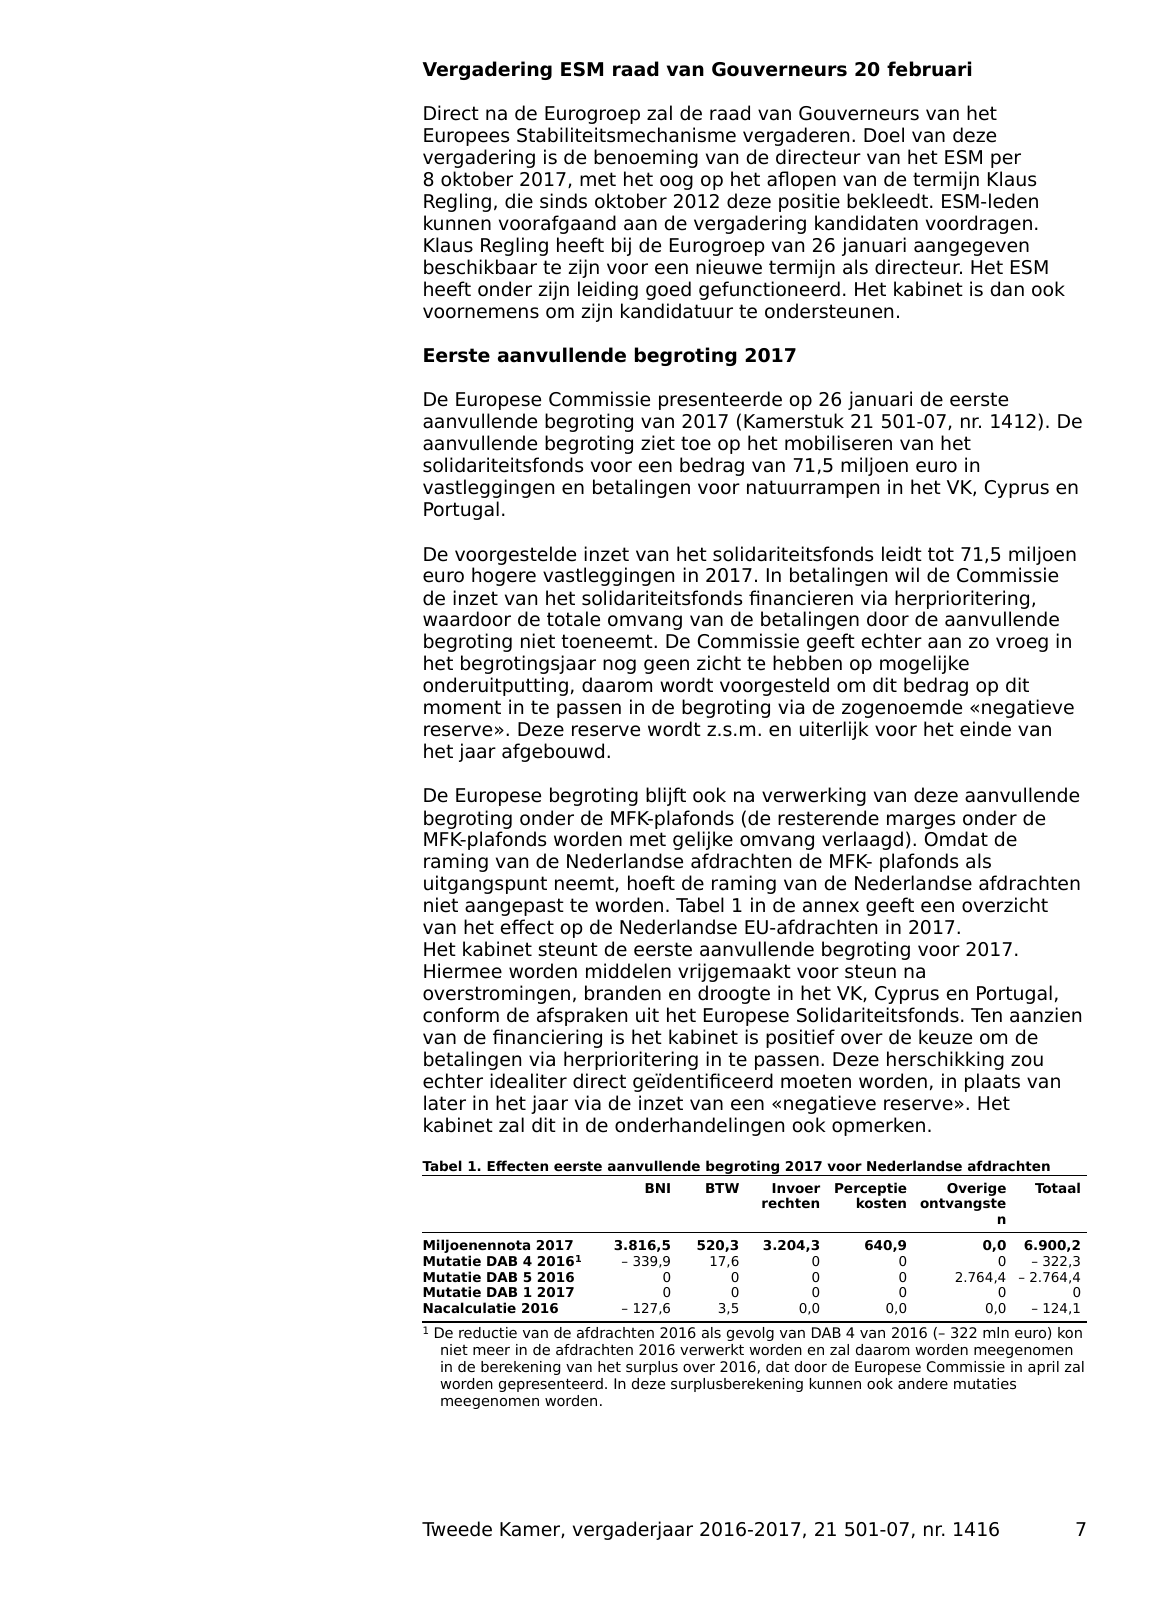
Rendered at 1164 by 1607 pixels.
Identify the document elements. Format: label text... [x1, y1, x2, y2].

table_cell 17,6 [677, 1254, 745, 1269]
table_cell [422, 1176, 602, 1232]
table_cell – 124,1 [1012, 1301, 1087, 1321]
table_cell Mutatie DAB 4 20161 [422, 1254, 602, 1269]
text Direct na de Eurogroep zal de raad van Gouverneurs van het Europees Stabiliteitsmechanisme vergaderen. Doel van deze vergadering is de benoeming van de directeur van het ESM per 8 oktober 2017, met het oog op het aflopen van de termijn Klaus Regling, die sinds oktober 2012 deze positie bekleedt. ESM-leden kunnen voorafgaand aan de vergadering kandidaten voordragen. Klaus Regling heeft bij de Eurogroep van 26 januari aangegeven beschikbaar te zijn voor een nieuwe termijn als directeur. Het ESM heeft onder zijn leiding goed gefunctioneerd. Het kabinet is dan ook voornemens om zijn kandidatuur te ondersteunen. [422, 103, 1087, 323]
table_cell Invoer rechten [745, 1176, 826, 1232]
subtitle Vergadering ESM raad van Gouverneurs 20 februari [422, 59, 1087, 81]
table_cell Nacalculatie 2016 [422, 1301, 602, 1321]
table_cell Totaal [1012, 1176, 1087, 1232]
table_cell 0,0 [745, 1301, 826, 1321]
table_cell 0 [1012, 1285, 1087, 1301]
table_cell 0 [745, 1285, 826, 1301]
table_cell 2.764,4 [913, 1270, 1012, 1285]
table_cell 520,3 [677, 1233, 745, 1254]
table_cell 3,5 [677, 1301, 745, 1321]
table_cell 6.900,2 [1012, 1233, 1087, 1254]
table_cell 0,0 [913, 1233, 1012, 1254]
table_cell 1 De reductie van de afdrachten 2016 als gevolg van DAB 4 van 2016 (– 322 mln euro) kon niet meer in de afdrachten 2016 verwerkt worden en zal daarom worden meegenomen in de berekening van het surplus over 2016, dat door de Europese Commissie in april zal worden gepresenteerd. In deze surplusberekening kunnen ook andere mutaties meegenomen worden. [422, 1323, 1087, 1410]
table_cell – 322,3 [1012, 1254, 1087, 1269]
table_cell Overige ontvangsten [913, 1176, 1012, 1232]
text De voorgestelde inzet van het solidariteitsfonds leidt tot 71,5 miljoen euro hogere vastleggingen in 2017. In betalingen wil de Commissie de inzet van het solidariteitsfonds financieren via herprioritering, waardoor de totale omvang van de betalingen door de aanvullende begroting niet toeneemt. De Commissie geeft echter aan zo vroeg in het begrotingsjaar nog geen zicht te hebben op mogelijke onderuitputting, daarom wordt voorgesteld om dit bedrag op dit moment in te passen in de begroting via de zogenoemde «negatieve reserve». Deze reserve wordt z.s.m. en uiterlijk voor het einde van het jaar afgebouwd. [422, 543, 1087, 763]
text De Europese Commissie presenteerde op 26 januari de eerste aanvullende begroting van 2017 (Kamerstuk 21 501-07, nr. 1412). De aanvullende begroting ziet toe op het mobiliseren van het solidariteitsfonds voor een bedrag van 71,5 miljoen euro in vastleggingen en betalingen voor natuurrampen in het VK, Cyprus en Portugal. [422, 389, 1087, 521]
table_cell Perceptie kosten [826, 1176, 913, 1232]
table_cell 0 [913, 1254, 1012, 1269]
table_cell 0 [826, 1270, 913, 1285]
table_cell 0,0 [826, 1301, 913, 1321]
table_cell BNI [602, 1176, 677, 1232]
table_cell 0 [826, 1285, 913, 1301]
table_cell Mutatie DAB 5 2016 [422, 1270, 602, 1285]
table_cell BTW [677, 1176, 745, 1232]
table_cell 640,9 [826, 1233, 913, 1254]
table_cell Miljoenennota 2017 [422, 1233, 602, 1254]
text Het kabinet steunt de eerste aanvullende begroting voor 2017. Hiermee worden middelen vrijgemaakt voor steun na overstromingen, branden en droogte in het VK, Cyprus en Portugal, conform de afspraken uit het Europese Solidariteitsfonds. Ten aanzien van de financiering is het kabinet is positief over de keuze om de betalingen via herprioritering in te passen. Deze herschikking zou echter idealiter direct geïdentificeerd moeten worden, in plaats van later in het jaar via de inzet van een «negatieve reserve». Het kabinet zal dit in de onderhandelingen ook opmerken. [422, 939, 1087, 1137]
table_cell 0 [913, 1285, 1012, 1301]
table_cell 0 [745, 1254, 826, 1269]
table_cell Mutatie DAB 1 2017 [422, 1285, 602, 1301]
table_cell 0,0 [913, 1301, 1012, 1321]
table_header Tabel 1. Effecten eerste aanvullende begroting 2017 voor Nederlandse afdrachten [422, 1159, 1087, 1175]
table_cell 0 [826, 1254, 913, 1269]
table_cell 3.204,3 [745, 1233, 826, 1254]
table_cell 0 [602, 1285, 677, 1301]
subtitle Eerste aanvullende begroting 2017 [422, 345, 1087, 367]
table_cell 0 [602, 1270, 677, 1285]
table_cell 0 [677, 1270, 745, 1285]
table_cell 3.816,5 [602, 1233, 677, 1254]
table_cell – 339,9 [602, 1254, 677, 1269]
table_cell 0 [677, 1285, 745, 1301]
table_cell 0 [745, 1270, 826, 1285]
table_cell – 2.764,4 [1012, 1270, 1087, 1285]
text De Europese begroting blijft ook na verwerking van deze aanvullende begroting onder de MFK-plafonds (de resterende marges onder de MFK-plafonds worden met gelijke omvang verlaagd). Omdat de raming van de Nederlandse afdrachten de MFK- plafonds als uitgangspunt neemt, hoeft de raming van de Nederlandse afdrachten niet aangepast te worden. Tabel 1 in de annex geeft een overzicht van het effect op de Nederlandse EU-afdrachten in 2017. [422, 785, 1087, 939]
table_cell – 127,6 [602, 1301, 677, 1321]
